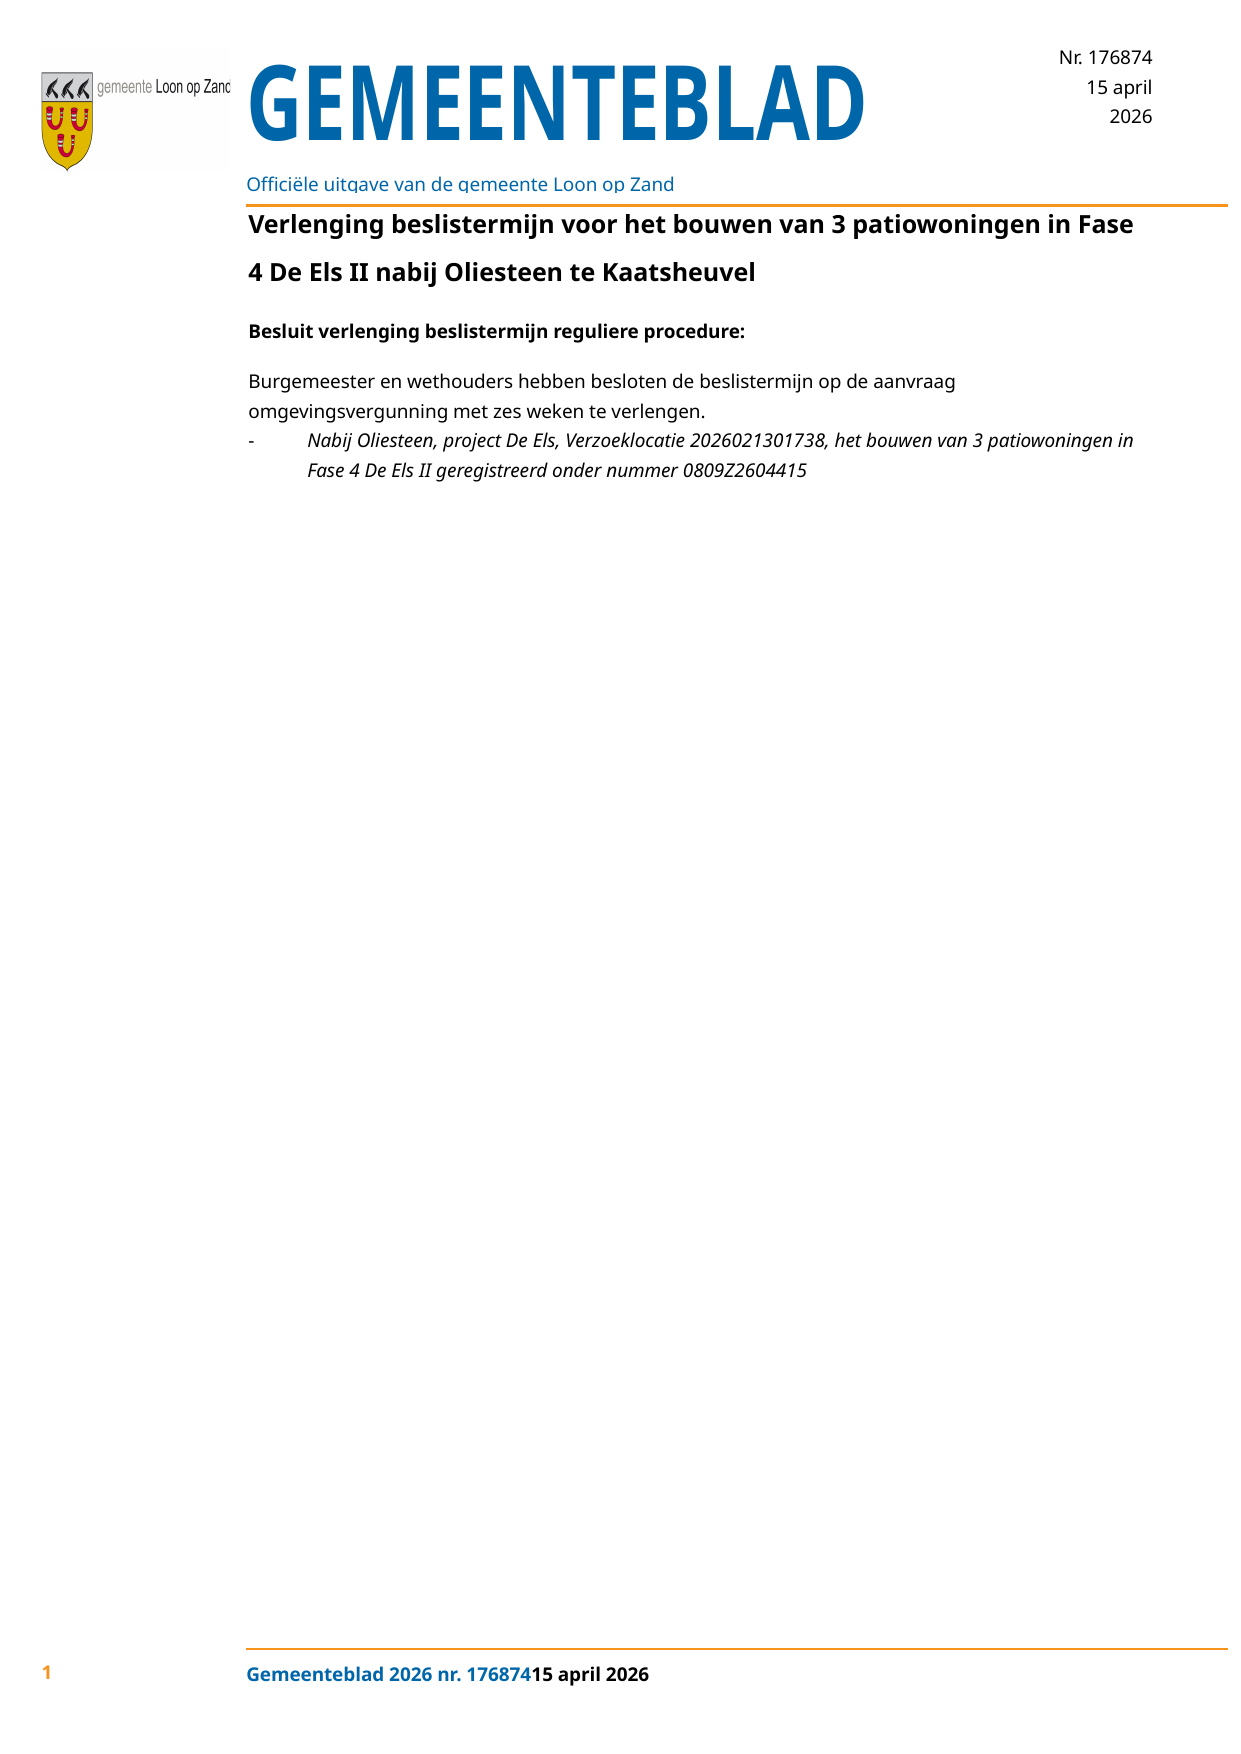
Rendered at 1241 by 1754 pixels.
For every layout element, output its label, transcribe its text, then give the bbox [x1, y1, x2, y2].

picture [41, 47, 231, 172]
text Burgemeester en wethouders hebben besloten de beslistermijn op de aanvraag omgevingsvergunning met zes weken te verlengen. [248, 368, 1152, 424]
text Verlenging beslistermijn voor het bouwen van 3 patiowoningen in Fase 4 De Els II nabij Oliesteen te Kaatsheuvel [248, 207, 1152, 288]
text Besluit verlenging beslistermijn reguliere procedure: [248, 318, 1152, 344]
list Nabij Oliesteen, project De Els, Verzoeklocatie 2026021301738, het bouwen van 3 patiowoningen in Fase 4 De Els II geregistreerd onder nummer 0809Z2604415 [248, 427, 1152, 483]
